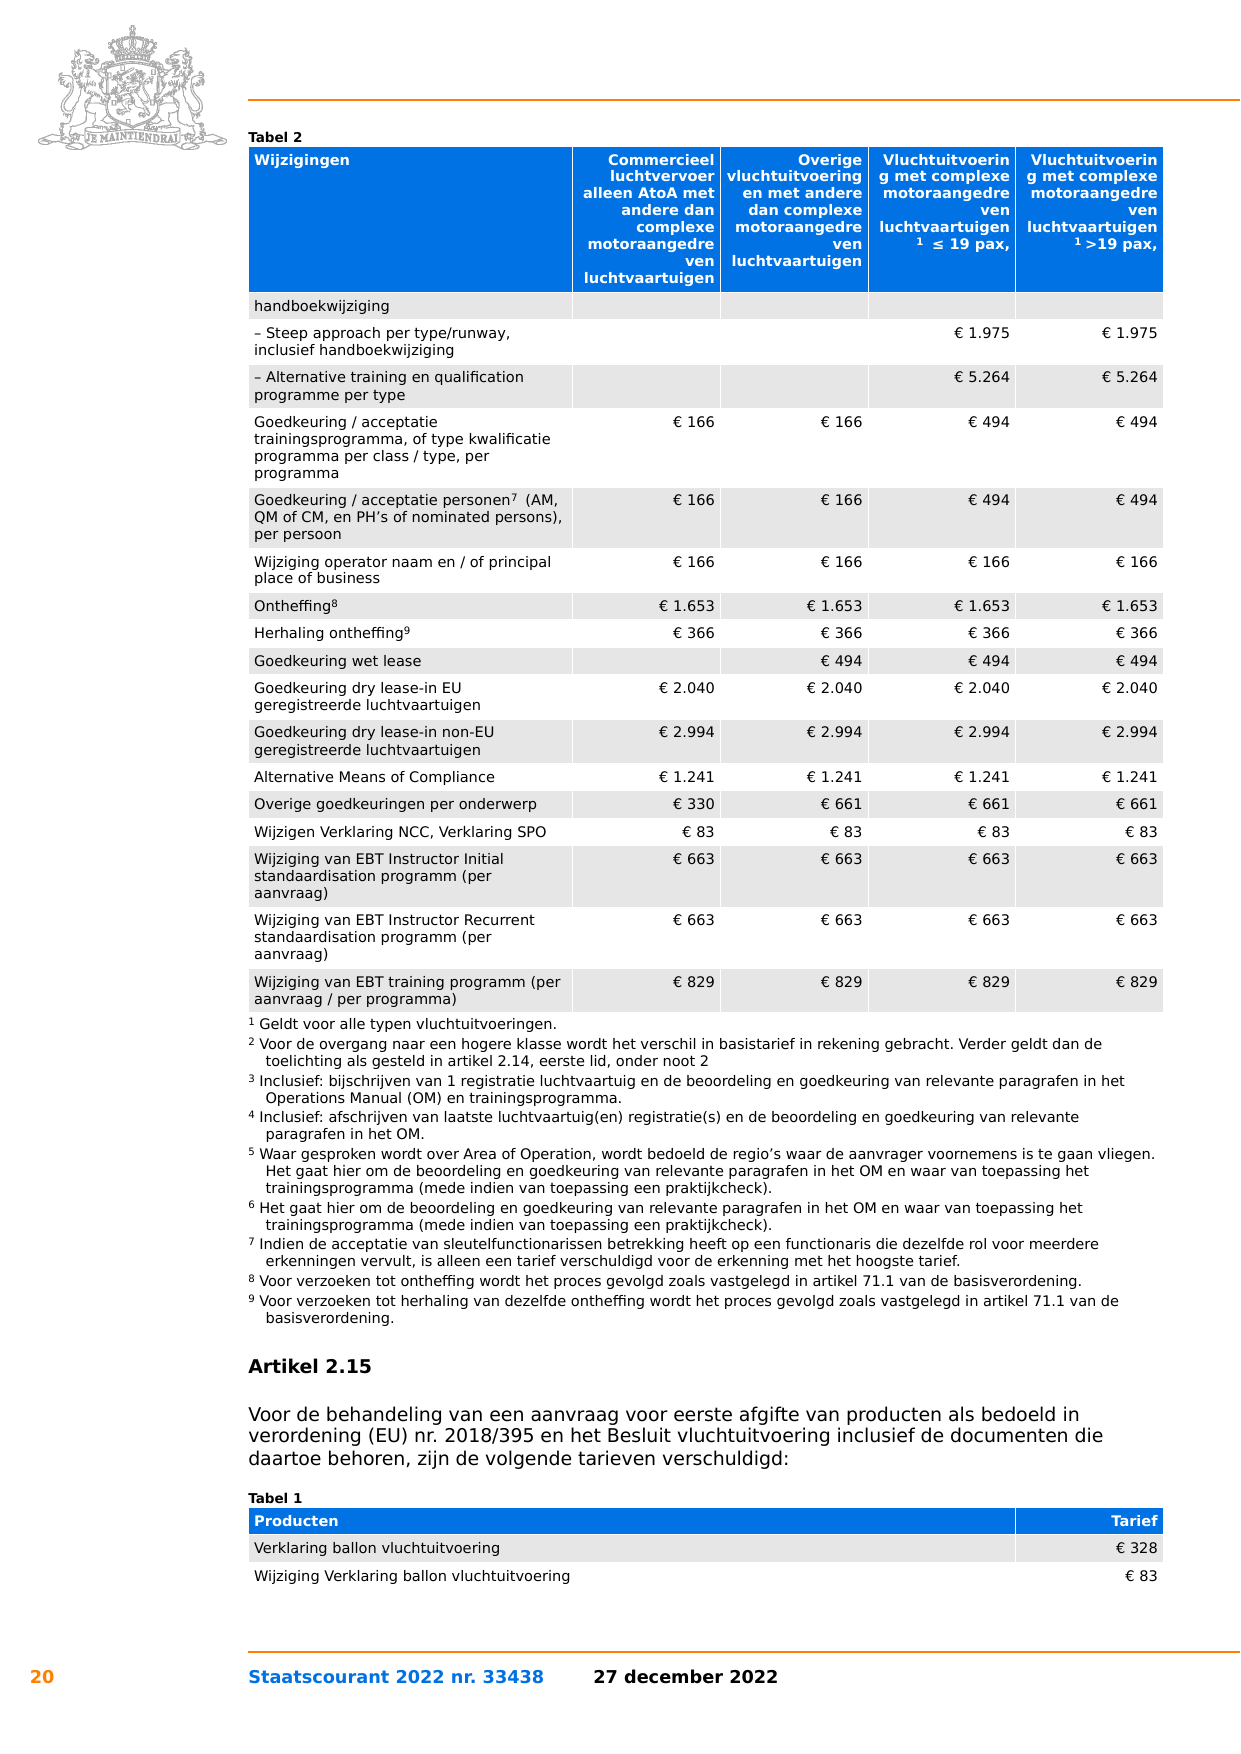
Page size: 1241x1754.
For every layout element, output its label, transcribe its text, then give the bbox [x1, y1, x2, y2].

table_cell € 829 [573, 969, 720, 1012]
table_cell € 663 [869, 846, 1015, 907]
table_cell € 494 [1016, 409, 1163, 486]
table_cell € 494 [1016, 648, 1163, 674]
table_cell € 2.994 [869, 720, 1015, 763]
table_cell € 166 [1016, 549, 1163, 592]
table_cell € 83 [1016, 1563, 1163, 1589]
table_cell € 1.653 [721, 593, 868, 619]
table_cell € 829 [869, 969, 1015, 1012]
table_cell € 1.975 [1016, 320, 1163, 364]
table_cell [573, 365, 720, 408]
table_cell € 366 [573, 621, 720, 647]
table_cell Goedkeuring wet lease [249, 648, 572, 674]
table_cell € 5.264 [869, 365, 1015, 408]
table_cell € 663 [721, 908, 868, 968]
table_cell Vluchtuitvoering met complexe motoraangedreven luchtvaartuigen1>19 pax, [1016, 147, 1163, 292]
table_cell – Alternative training en qualification programme per type [249, 365, 572, 408]
table_cell € 328 [1016, 1535, 1163, 1562]
table_cell Wijziging van EBT training programm (per aanvraag / per programma) [249, 969, 572, 1012]
table_cell € 661 [869, 791, 1015, 818]
table_cell Overige goedkeuringen per onderwerp [249, 791, 572, 818]
table_cell € 83 [721, 819, 868, 845]
table_cell [721, 320, 868, 364]
table_cell Vluchtuitvoering met complexe motoraangedreven luchtvaartuigen1 ≤ 19 pax, [869, 147, 1015, 292]
table_cell € 1.975 [869, 320, 1015, 364]
table_cell [573, 293, 720, 319]
table_cell € 2.994 [721, 720, 868, 763]
table_cell € 366 [1016, 621, 1163, 647]
table_cell € 1.241 [573, 764, 720, 790]
table_cell € 661 [1016, 791, 1163, 818]
table_cell [721, 365, 868, 408]
table_cell € 166 [869, 549, 1015, 592]
table_cell € 2.040 [1016, 675, 1163, 719]
table_header Tabel 1 [248, 1491, 1163, 1507]
table_cell € 2.994 [573, 720, 720, 763]
table_cell € 366 [869, 621, 1015, 647]
table_cell Wijzigen Verklaring NCC, Verklaring SPO [249, 819, 572, 845]
table_cell € 166 [721, 488, 868, 548]
table_cell € 494 [869, 488, 1015, 548]
text Voor de behandeling van een aanvraag voor eerste afgifte van producten als bedoeld in verordening (EU) nr. 2018/395 en het Besluit vluchtuitvoering inclusief de documenten die daartoe behoren, zijn de volgende tarieven verschuldigd: [248, 1403, 1163, 1469]
table_cell € 663 [869, 908, 1015, 968]
table_cell € 1.241 [869, 764, 1015, 790]
table_cell Goedkeuring / acceptatie personen7 (AM, QM of CM, en PH’s of nominated persons), per persoon [249, 488, 572, 548]
table_cell Overige vluchtuitvoeringen met andere dan complexe motoraangedreven luchtvaartuigen [721, 147, 868, 292]
table_cell € 5.264 [1016, 365, 1163, 408]
table_cell € 829 [721, 969, 868, 1012]
table_cell € 494 [721, 648, 868, 674]
table_cell € 166 [573, 488, 720, 548]
table_cell Wijzigingen [249, 147, 572, 292]
table_cell € 829 [1016, 969, 1163, 1012]
table_cell € 494 [869, 648, 1015, 674]
table_cell € 166 [721, 549, 868, 592]
table_cell € 494 [869, 409, 1015, 486]
table_cell Producten [249, 1508, 1015, 1534]
table_cell Alternative Means of Compliance [249, 764, 572, 790]
table_cell Goedkeuring / acceptatie trainingsprogramma, of type kwalificatie programma per class / type, per programma [249, 409, 572, 486]
table_cell € 663 [573, 846, 720, 907]
table_cell – Steep approach per type/runway, inclusief handboekwijziging [249, 320, 572, 364]
subtitle Artikel 2.15 [248, 1356, 1163, 1378]
table_cell € 1.653 [573, 593, 720, 619]
table_cell [869, 293, 1015, 319]
table_cell € 330 [573, 791, 720, 818]
table_cell € 1.241 [1016, 764, 1163, 790]
table_cell 1 Geldt voor alle typen vluchtuitvoeringen. 2 Voor de overgang naar een hogere klasse wordt het verschil in basistarief in rekening gebracht. Verder geldt dan de toelichting als gesteld in artikel 2.14, eerste lid, onder noot 2 3 Inclusief: bijschrijven van 1 registratie luchtvaartuig en de beoordeling en goedkeuring van relevante paragrafen in het Operations Manual (OM) en trainingsprogramma. 4 Inclusief: afschrijven van laatste luchtvaartuig(en) registratie(s) en de beoordeling en goedkeuring van relevante paragrafen in het OM. 5 Waar gesproken wordt over Area of Operation, wordt bedoeld de regio’s waar de aanvrager voornemens is te gaan vliegen. Het gaat hier om de beoordeling en goedkeuring van relevante paragrafen in het OM en waar van toepassing het trainingsprogramma (mede indien van toepassing een praktijkcheck). 6 Het gaat hier om de beoordeling en goedkeuring van relevante paragrafen in het OM en waar van toepassing het trainingsprogramma (mede indien van toepassing een praktijkcheck). 7 Indien de acceptatie van sleutelfunctionarissen betrekking heeft op een functionaris die dezelfde rol voor meerdere erkenningen vervult, is alleen een tarief verschuldigd voor de erkenning met het hoogste tarief. 8 Voor verzoeken tot ontheffing wordt het proces gevolgd zoals vastgelegd in artikel 71.1 van de basisverordening. 9 Voor verzoeken tot herhaling van dezelfde ontheffing wordt het proces gevolgd zoals vastgelegd in artikel 71.1 van de basisverordening. [248, 1013, 1163, 1326]
table_cell € 663 [1016, 908, 1163, 968]
table_cell Commercieel luchtvervoer alleen AtoA met andere dan complexe motoraangedreven luchtvaartuigen [573, 147, 720, 292]
table_cell € 494 [1016, 488, 1163, 548]
table_cell € 166 [721, 409, 868, 486]
table_cell Goedkeuring dry lease-in EU geregistreerde luchtvaartuigen [249, 675, 572, 719]
table_cell € 2.040 [573, 675, 720, 719]
table_cell Ontheffing8 [249, 593, 572, 619]
table_cell Herhaling ontheffing9 [249, 621, 572, 647]
table_cell Tarief [1016, 1508, 1163, 1534]
table_cell € 661 [721, 791, 868, 818]
table_cell € 366 [721, 621, 868, 647]
table_cell € 166 [573, 549, 720, 592]
table_cell € 1.241 [721, 764, 868, 790]
table_cell € 2.040 [721, 675, 868, 719]
table_cell Wijziging operator naam en / of principal place of business [249, 549, 572, 592]
table_cell € 83 [869, 819, 1015, 845]
table_cell € 83 [1016, 819, 1163, 845]
table_cell € 663 [721, 846, 868, 907]
table_cell € 1.653 [1016, 593, 1163, 619]
table_cell handboekwijziging [249, 293, 572, 319]
table_cell Wijziging van EBT Instructor Initial standaardisation programm (per aanvraag) [249, 846, 572, 907]
table_cell [573, 648, 720, 674]
table_cell € 663 [1016, 846, 1163, 907]
table_cell € 166 [573, 409, 720, 486]
table_cell Goedkeuring dry lease-in non-EU geregistreerde luchtvaartuigen [249, 720, 572, 763]
table_cell [1016, 293, 1163, 319]
table_cell [573, 320, 720, 364]
table_cell € 2.040 [869, 675, 1015, 719]
picture [38, 25, 227, 150]
table_cell € 83 [573, 819, 720, 845]
table_header Tabel 2 [248, 130, 1163, 146]
table_cell Wijziging van EBT Instructor Recurrent standaardisation programm (per aanvraag) [249, 908, 572, 968]
table_cell [721, 293, 868, 319]
table_cell Verklaring ballon vluchtuitvoering [249, 1535, 1015, 1562]
table_cell € 663 [573, 908, 720, 968]
table_cell € 1.653 [869, 593, 1015, 619]
table_cell € 2.994 [1016, 720, 1163, 763]
table_cell Wijziging Verklaring ballon vluchtuitvoering [249, 1563, 1015, 1589]
